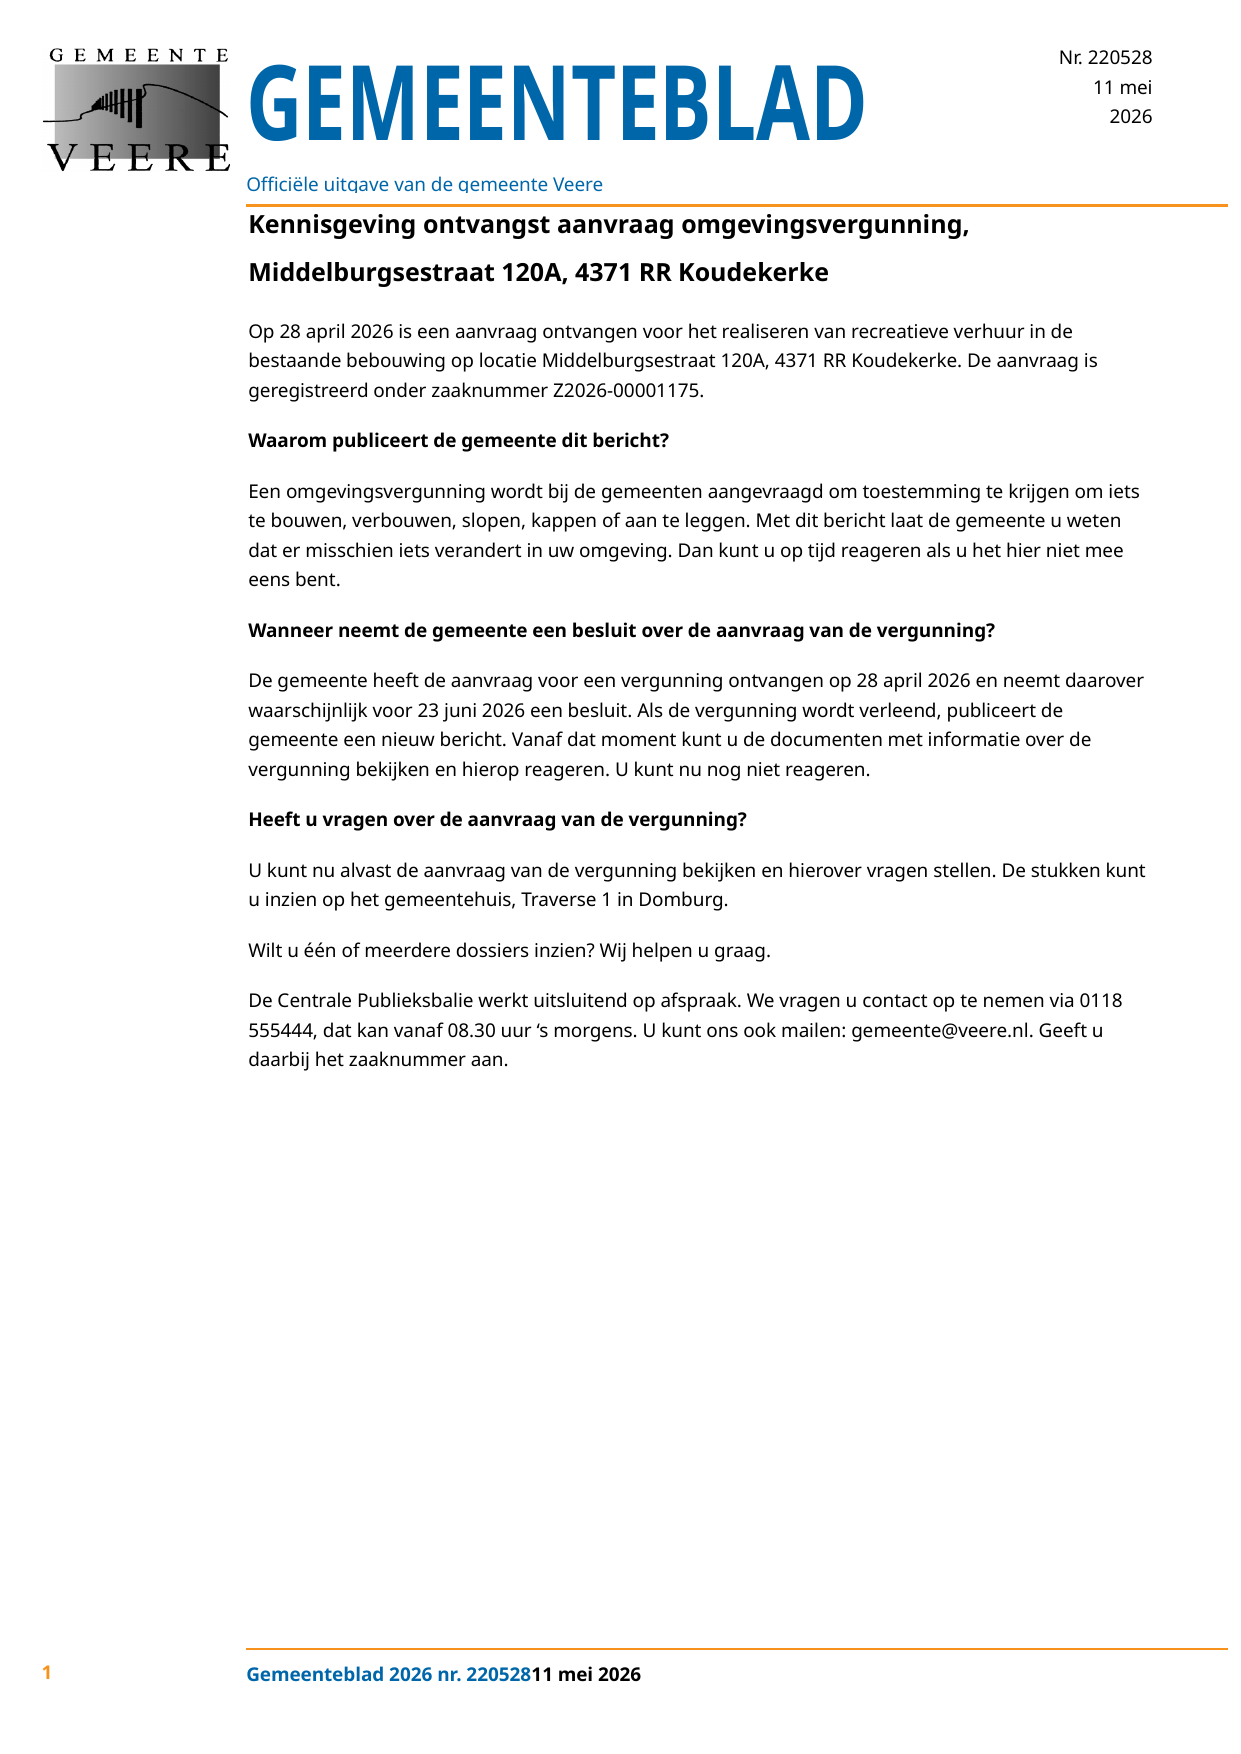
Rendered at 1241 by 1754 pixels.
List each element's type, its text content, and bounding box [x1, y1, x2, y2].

text Waarom publiceert de gemeente dit bericht? [248, 427, 1152, 453]
text De Centrale Publieksbalie werkt uitsluitend op afspraak. We vragen u contact op te nemen via 0118 555444, dat kan vanaf 08.30 uur ‘s morgens. U kunt ons ook mailen: gemeente@veere.nl. Geeft u daarbij het zaaknummer aan. [248, 987, 1152, 1072]
text Kennisgeving ontvangst aanvraag omgevingsvergunning, Middelburgsestraat 120A, 4371 RR Koudekerke [248, 207, 1152, 288]
picture [41, 47, 231, 172]
text Wanneer neemt de gemeente een besluit over de aanvraag van de vergunning? [248, 617, 1152, 643]
text Heeft u vragen over de aanvraag van de vergunning? [248, 807, 1152, 832]
text Wilt u één of meerdere dossiers inzien? Wij helpen u graag. [248, 937, 1152, 963]
text Een omgevingsvergunning wordt bij de gemeenten aangevraagd om toestemming te krijgen om iets te bouwen, verbouwen, slopen, kappen of aan te leggen. Met dit bericht laat de gemeente u weten dat er misschien iets verandert in uw omgeving. Dan kunt u op tijd reageren als u het hier niet mee eens bent. [248, 478, 1152, 592]
text Op 28 april 2026 is een aanvraag ontvangen voor het realiseren van recreatieve verhuur in de bestaande bebouwing op locatie Middelburgsestraat 120A, 4371 RR Koudekerke. De aanvraag is geregistreerd onder zaaknummer Z2026-00001175. [248, 318, 1152, 403]
text U kunt nu alvast de aanvraag van de vergunning bekijken en hierover vragen stellen. De stukken kunt u inzien op het gemeentehuis, Traverse 1 in Domburg. [248, 857, 1152, 912]
text De gemeente heeft de aanvraag voor een vergunning ontvangen op 28 april 2026 en neemt daarover waarschijnlijk voor 23 juni 2026 een besluit. Als de vergunning wordt verleend, publiceert de gemeente een nieuw bericht. Vanaf dat moment kunt u de documenten met informatie over de vergunning bekijken en hierop reageren. U kunt nu nog niet reageren. [248, 667, 1152, 782]
